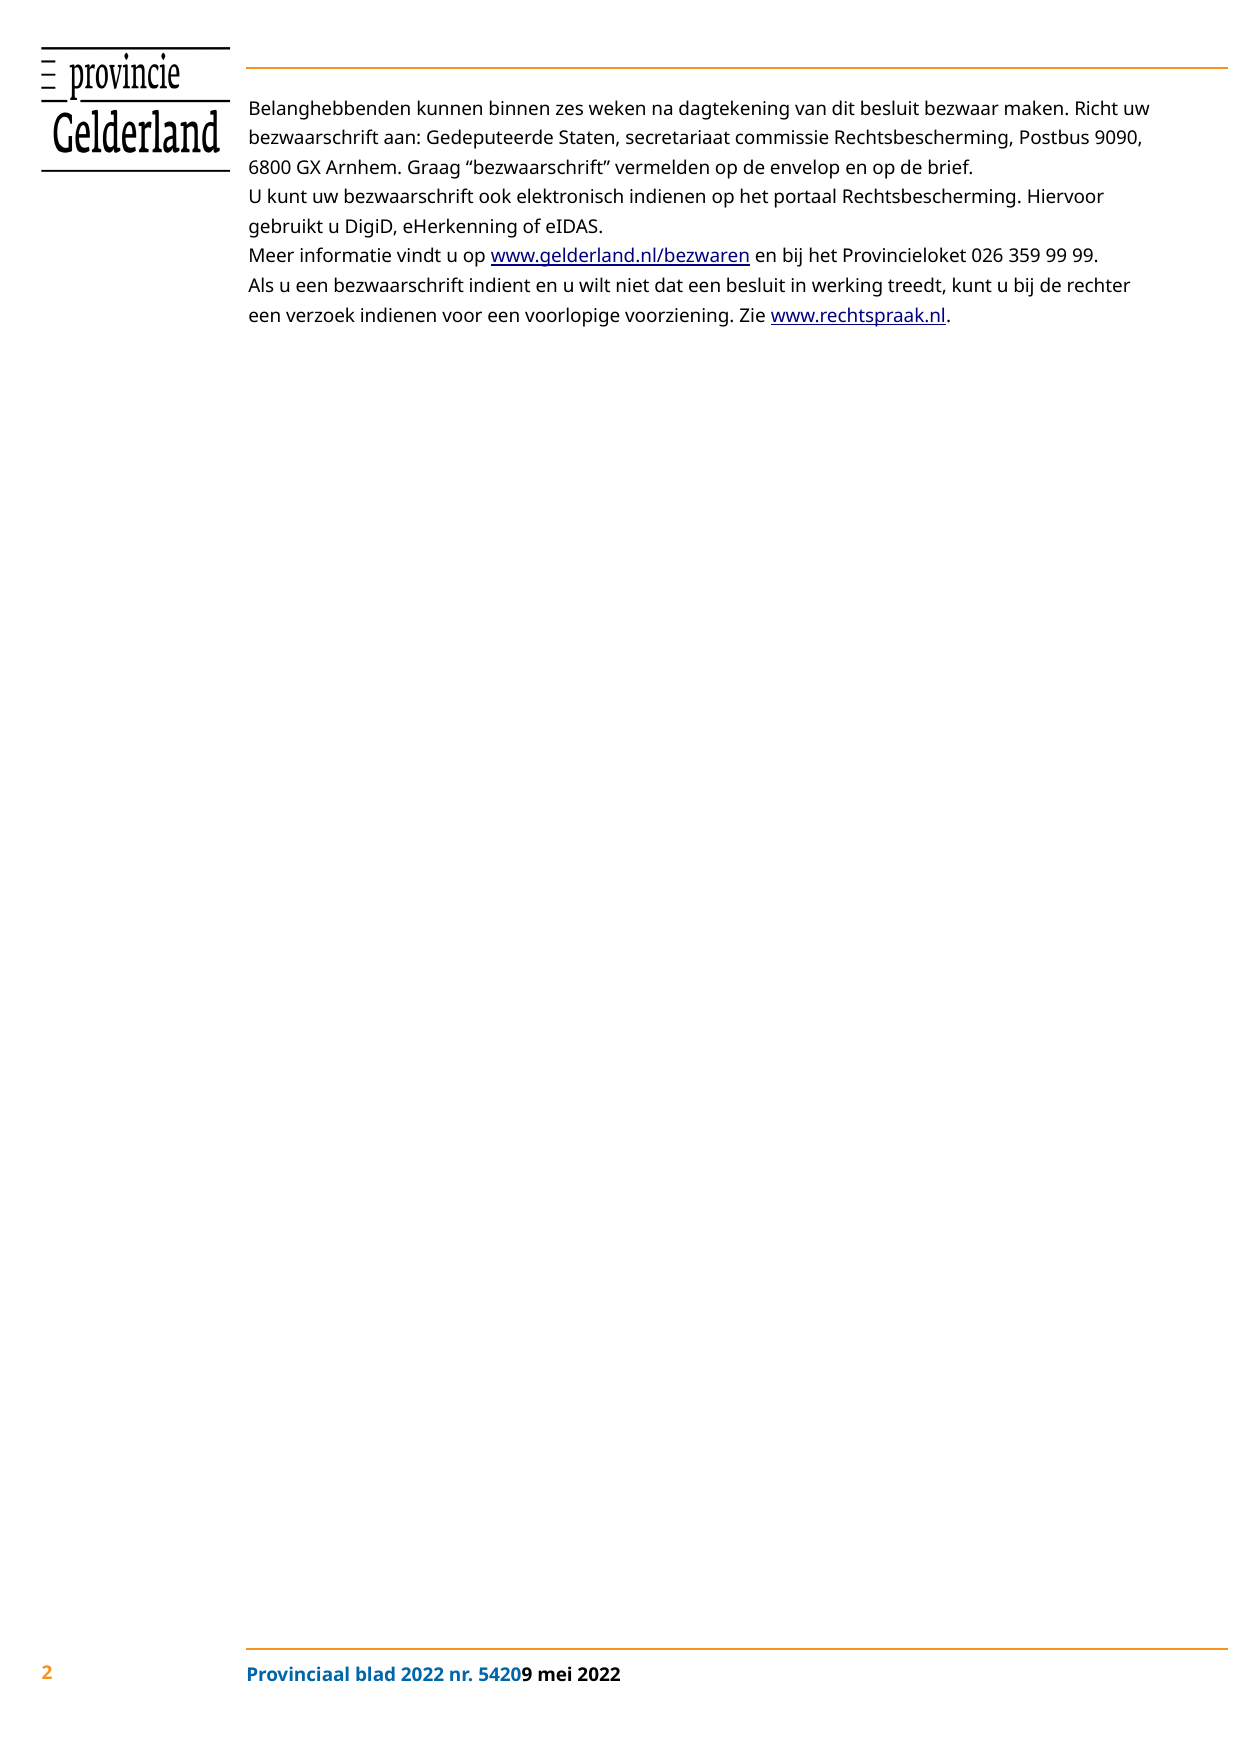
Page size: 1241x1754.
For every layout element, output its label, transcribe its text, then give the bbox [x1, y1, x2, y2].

picture [41, 47, 231, 172]
text Als u een bezwaarschrift indient en u wilt niet dat een besluit in werking treedt, kunt u bij de rechter een verzoek indienen voor een voorlopige voorziening. Zie www.rechtspraak.nl. [248, 272, 1152, 328]
text Belanghebbenden kunnen binnen zes weken na dagtekening van dit besluit bezwaar maken. Richt uw bezwaarschrift aan: Gedeputeerde Staten, secretariaat commissie Rechtsbescherming, Postbus 9090, 6800 GX Arnhem. Graag “bezwaarschrift” vermelden op de envelop en op de brief. [248, 95, 1152, 180]
text U kunt uw bezwaarschrift ook elektronisch indienen op het portaal Rechtsbescherming. Hiervoor gebruikt u DigiD, eHerkenning of eIDAS. [248, 183, 1152, 239]
text Meer informatie vindt u op www.gelderland.nl/bezwaren en bij het Provincieloket 026 359 99 99. [248, 243, 1152, 268]
